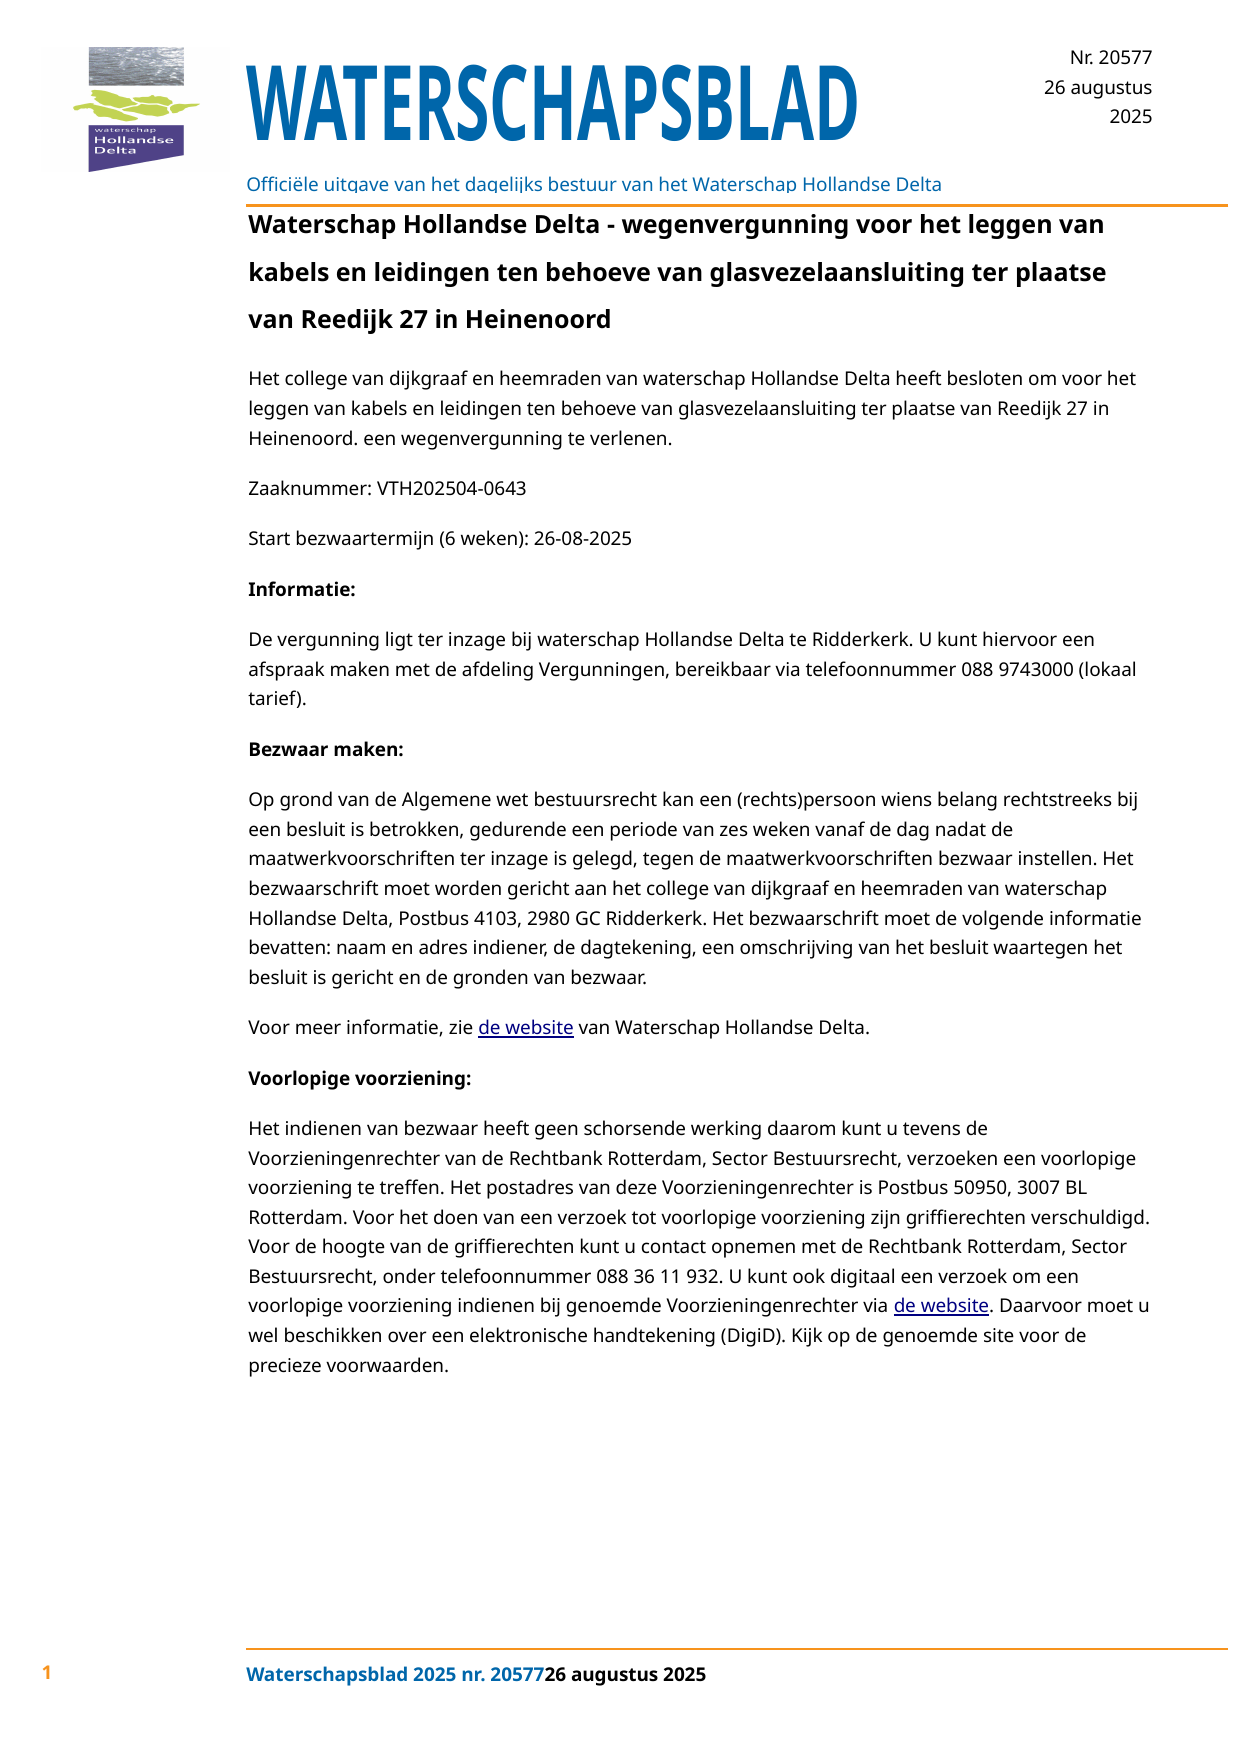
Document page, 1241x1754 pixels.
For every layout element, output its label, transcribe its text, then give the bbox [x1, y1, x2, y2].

text Bezwaar maken: [248, 736, 1152, 762]
text Waterschap Hollandse Delta - wegenvergunning voor het leggen van kabels en leidingen ten behoeve van glasvezelaansluiting ter plaatse van Reedijk 27 in Heinenoord [248, 207, 1152, 336]
text Voor meer informatie, zie de website van Waterschap Hollandse Delta. [248, 1014, 1152, 1040]
text Het college van dijkgraaf en heemraden van waterschap Hollandse Delta heeft besloten om voor het leggen van kabels en leidingen ten behoeve van glasvezelaansluiting ter plaatse van Reedijk 27 in Heinenoord. een wegenvergunning te verlenen. [248, 366, 1152, 450]
text Start bezwaartermijn (6 weken): 26-08-2025 [248, 526, 1152, 551]
text Op grond van de Algemene wet bestuursrecht kan een (rechts)persoon wiens belang rechtstreeks bij een besluit is betrokken, gedurende een periode van zes weken vanaf de dag nadat de maatwerkvoorschriften ter inzage is gelegd, tegen de maatwerkvoorschriften bezwaar instellen. Het bezwaarschrift moet worden gericht aan het college van dijkgraaf en heemraden van waterschap Hollandse Delta, Postbus 4103, 2980 GC Ridderkerk. Het bezwaarschrift moet de volgende informatie bevatten: naam en adres indiener, de dagtekening, een omschrijving van het besluit waartegen het besluit is gericht en de gronden van bezwaar. [248, 786, 1152, 989]
text Informatie: [248, 576, 1152, 602]
text De vergunning ligt ter inzage bij waterschap Hollandse Delta te Ridderkerk. U kunt hiervoor een afspraak maken met de afdeling Vergunningen, bereikbaar via telefoonnummer 088 9743000 (lokaal tarief). [248, 626, 1152, 711]
text Het indienen van bezwaar heeft geen schorsende werking daarom kunt u tevens de Voorzieningenrechter van de Rechtbank Rotterdam, Sector Bestuursrecht, verzoeken een voorlopige voorziening te treffen. Het postadres van deze Voorzieningenrechter is Postbus 50950, 3007 BL Rotterdam. Voor het doen van een verzoek tot voorlopige voorziening zijn griffierechten verschuldigd. Voor de hoogte van de griffierechten kunt u contact opnemen met de Rechtbank Rotterdam, Sector Bestuursrecht, onder telefoonnummer 088 36 11 932. U kunt ook digitaal een verzoek om een voorlopige voorziening indienen bij genoemde Voorzieningenrechter via de website. Daarvoor moet u wel beschikken over een elektronische handtekening (DigiD). Kijk op de genoemde site voor de precieze voorwaarden. [248, 1115, 1152, 1377]
text Zaaknummer: VTH202504-0643 [248, 475, 1152, 501]
picture [41, 47, 231, 172]
text Voorlopige voorziening: [248, 1065, 1152, 1090]
